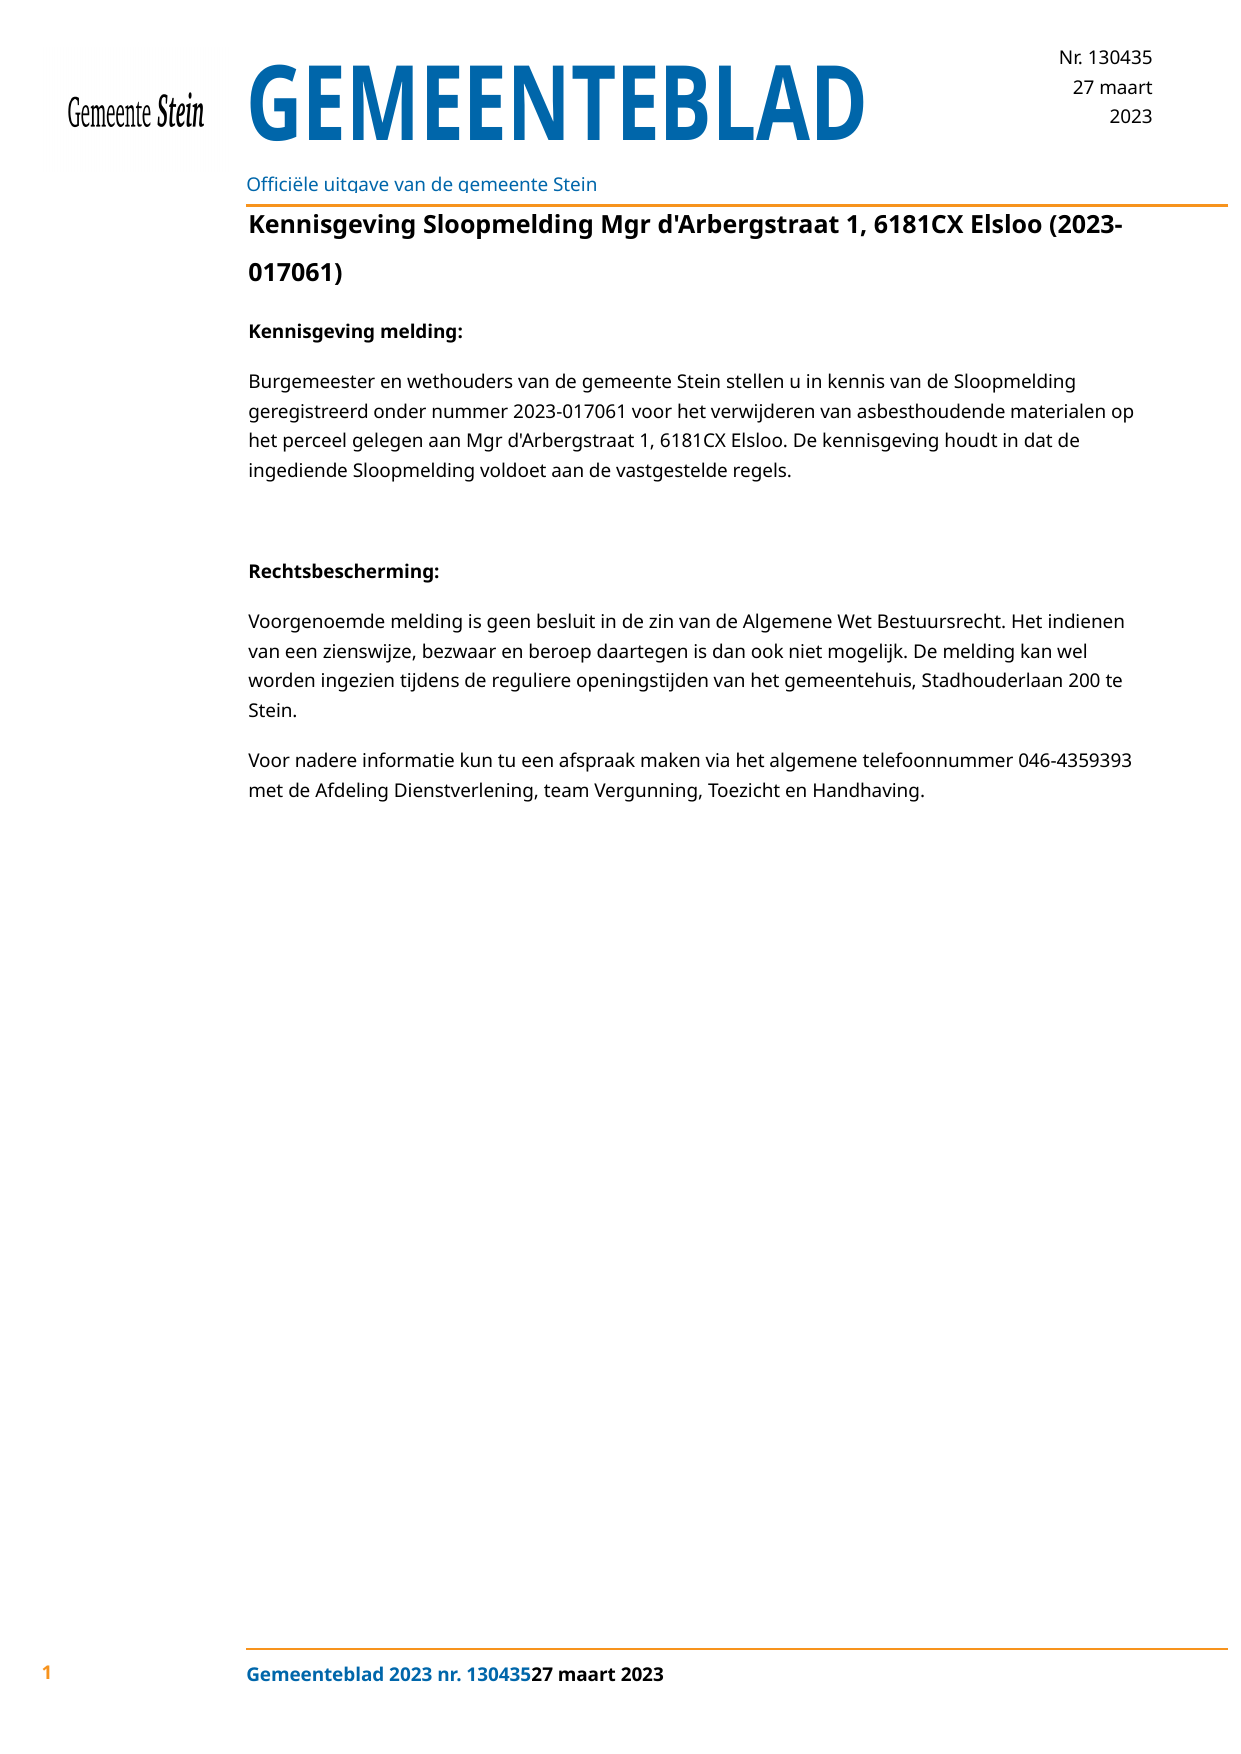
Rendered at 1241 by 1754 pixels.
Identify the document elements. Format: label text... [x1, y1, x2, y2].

text Voorgenoemde melding is geen besluit in de zin van de Algemene Wet Bestuursrecht. Het indienen van een zienswijze, bezwaar en beroep daartegen is dan ook niet mogelijk. De melding kan wel worden ingezien tijdens de reguliere openingstijden van het gemeentehuis, Stadhouderlaan 200 te Stein. [248, 608, 1152, 723]
text Rechtsbescherming: [248, 558, 1152, 584]
text Kennisgeving Sloopmelding Mgr d'Arbergstraat 1, 6181CX Elsloo (2023-017061) [248, 207, 1152, 288]
picture [41, 47, 231, 172]
text Voor nadere informatie kun tu een afspraak maken via het algemene telefoonnummer 046-4359393 met de Afdeling Dienstverlening, team Vergunning, Toezicht en Handhaving. [248, 747, 1152, 803]
text Kennisgeving melding: [248, 318, 1152, 344]
text Burgemeester en wethouders van de gemeente Stein stellen u in kennis van de Sloopmelding geregistreerd onder nummer 2023-017061 voor het verwijderen van asbesthoudende materialen op het perceel gelegen aan Mgr d'Arbergstraat 1, 6181CX Elsloo. De kennisgeving houdt in dat de ingediende Sloopmelding voldoet aan de vastgestelde regels. [248, 368, 1152, 483]
